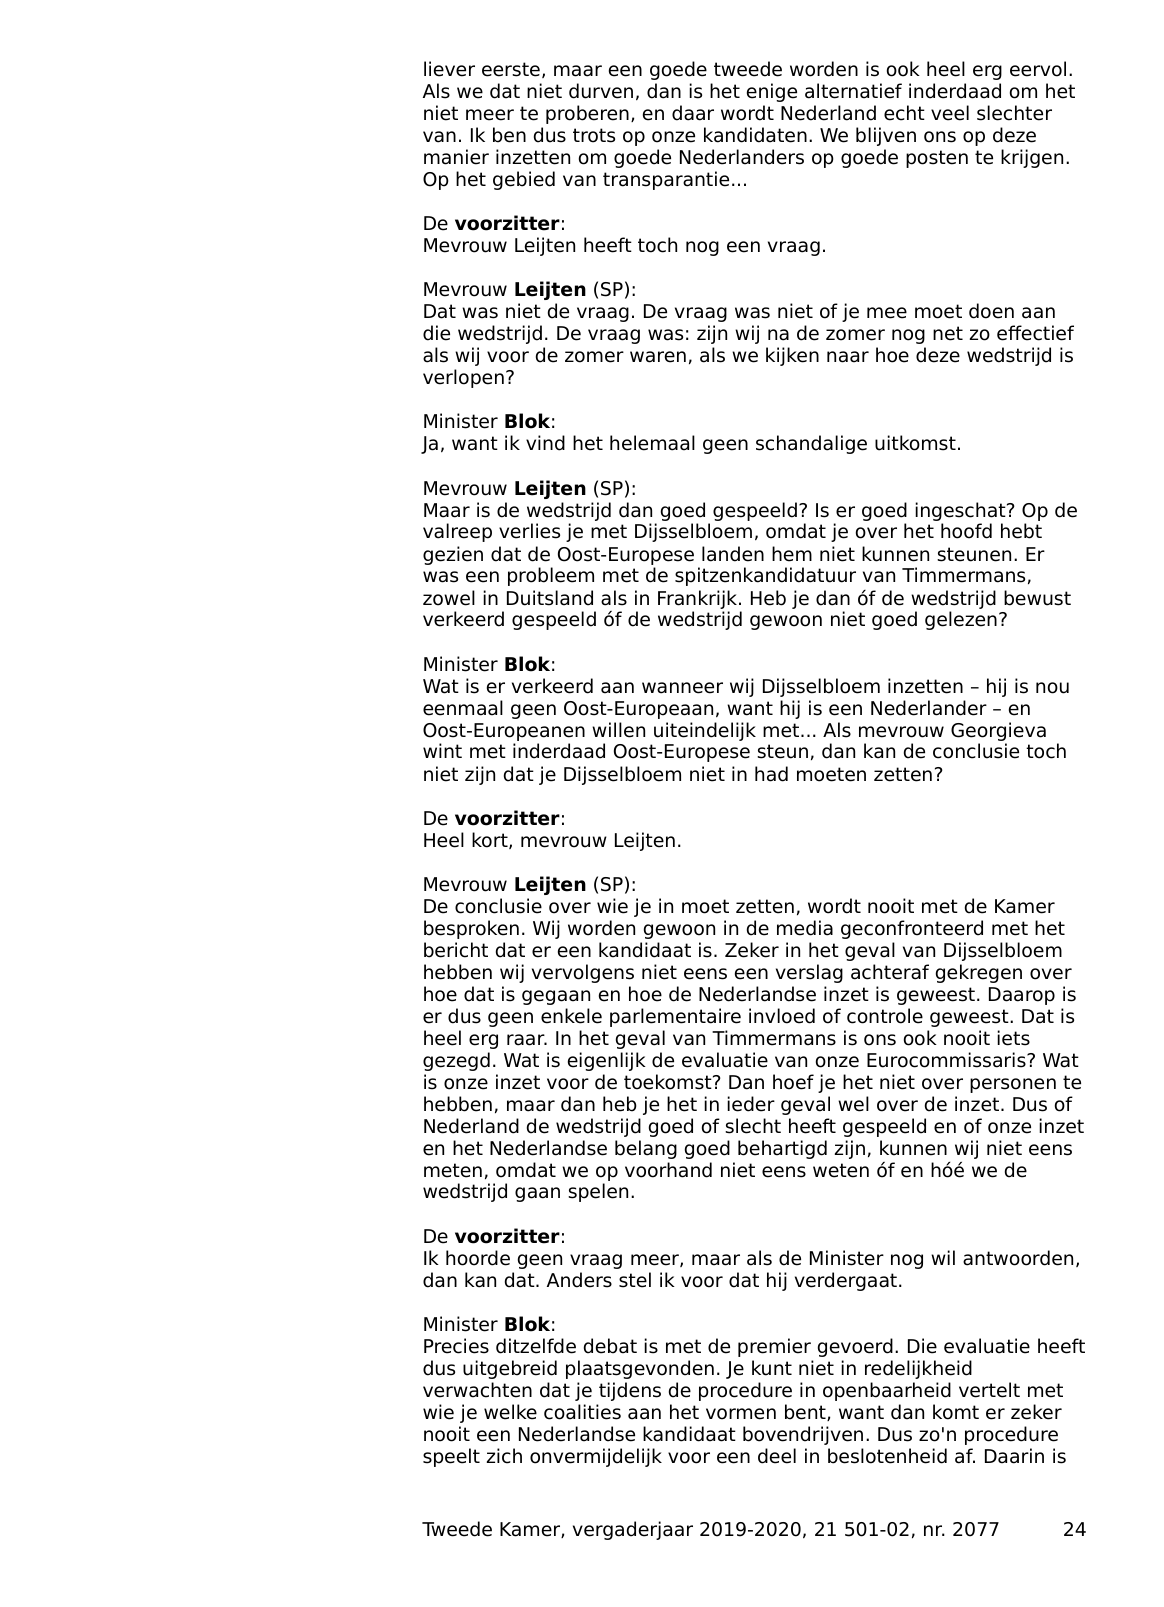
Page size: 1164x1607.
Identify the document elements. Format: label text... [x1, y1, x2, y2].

text Maar is de wedstrijd dan goed gespeeld? Is er goed ingeschat? Op de valreep verlies je met Dijsselbloem, omdat je over het hoofd hebt gezien dat de Oost-Europese landen hem niet kunnen steunen. Er was een probleem met de spitzenkandidatuur van Timmermans, zowel in Duitsland als in Frankrijk. Heb je dan óf de wedstrijd bewust verkeerd gespeeld óf de wedstrijd gewoon niet goed gelezen? [422, 499, 1087, 631]
text Mevrouw Leijten (SP): [422, 874, 1087, 896]
text Ik hoorde geen vraag meer, maar als de Minister nog wil antwoorden, dan kan dat. Anders stel ik voor dat hij verdergaat. [422, 1248, 1087, 1292]
text Mevrouw Leijten (SP): [422, 279, 1087, 301]
text Precies ditzelfde debat is met de premier gevoerd. Die evaluatie heeft dus uitgebreid plaatsgevonden. Je kunt niet in redelijkheid verwachten dat je tijdens de procedure in openbaarheid vertelt met wie je welke coalities aan het vormen bent, want dan komt er zeker nooit een Nederlandse kandidaat bovendrijven. Dus zo'n procedure speelt zich onvermijdelijk voor een deel in beslotenheid af. Daarin is [422, 1336, 1087, 1468]
text Ja, want ik vind het helemaal geen schandalige uitkomst. [422, 433, 1087, 455]
text Minister Blok: [422, 1314, 1087, 1336]
text Minister Blok: [422, 653, 1087, 676]
text Heel kort, mevrouw Leijten. [422, 829, 1087, 852]
text De conclusie over wie je in moet zetten, wordt nooit met de Kamer besproken. Wij worden gewoon in de media geconfronteerd met het bericht dat er een kandidaat is. Zeker in het geval van Dijsselbloem hebben wij vervolgens niet eens een verslag achteraf gekregen over hoe dat is gegaan en hoe de Nederlandse inzet is geweest. Daarop is er dus geen enkele parlementaire invloed of controle geweest. Dat is heel erg raar. In het geval van Timmermans is ons ook nooit iets gezegd. Wat is eigenlijk de evaluatie van onze Eurocommissaris? Wat is onze inzet voor de toekomst? Dan hoef je het niet over personen te hebben, maar dan heb je het in ieder geval wel over de inzet. Dus of Nederland de wedstrijd goed of slecht heeft gespeeld en of onze inzet en het Nederlandse belang goed behartigd zijn, kunnen wij niet eens meten, omdat we op voorhand niet eens weten óf en hóé we de wedstrijd gaan spelen. [422, 896, 1087, 1203]
text De voorzitter: [422, 808, 1087, 829]
text Minister Blok: [422, 411, 1087, 433]
text Wat is er verkeerd aan wanneer wij Dijsselbloem inzetten – hij is nou eenmaal geen Oost-Europeaan, want hij is een Nederlander – en Oost-Europeanen willen uiteindelijk met... Als mevrouw Georgieva wint met inderdaad Oost-Europese steun, dan kan de conclusie toch niet zijn dat je Dijsselbloem niet in had moeten zetten? [422, 676, 1087, 785]
text Op het gebied van transparantie... [422, 169, 1087, 191]
text Dat was niet de vraag. De vraag was niet of je mee moet doen aan die wedstrijd. De vraag was: zijn wij na de zomer nog net zo effectief als wij voor de zomer waren, als we kijken naar hoe deze wedstrijd is verlopen? [422, 301, 1087, 389]
text Mevrouw Leijten heeft toch nog een vraag. [422, 235, 1087, 257]
text De voorzitter: [422, 1226, 1087, 1248]
text De voorzitter: [422, 213, 1087, 235]
text Mevrouw Leijten (SP): [422, 477, 1087, 499]
text liever eerste, maar een goede tweede worden is ook heel erg eervol. Als we dat niet durven, dan is het enige alternatief inderdaad om het niet meer te proberen, en daar wordt Nederland echt veel slechter van. Ik ben dus trots op onze kandidaten. We blijven ons op deze manier inzetten om goede Nederlanders op goede posten te krijgen. [422, 59, 1087, 169]
